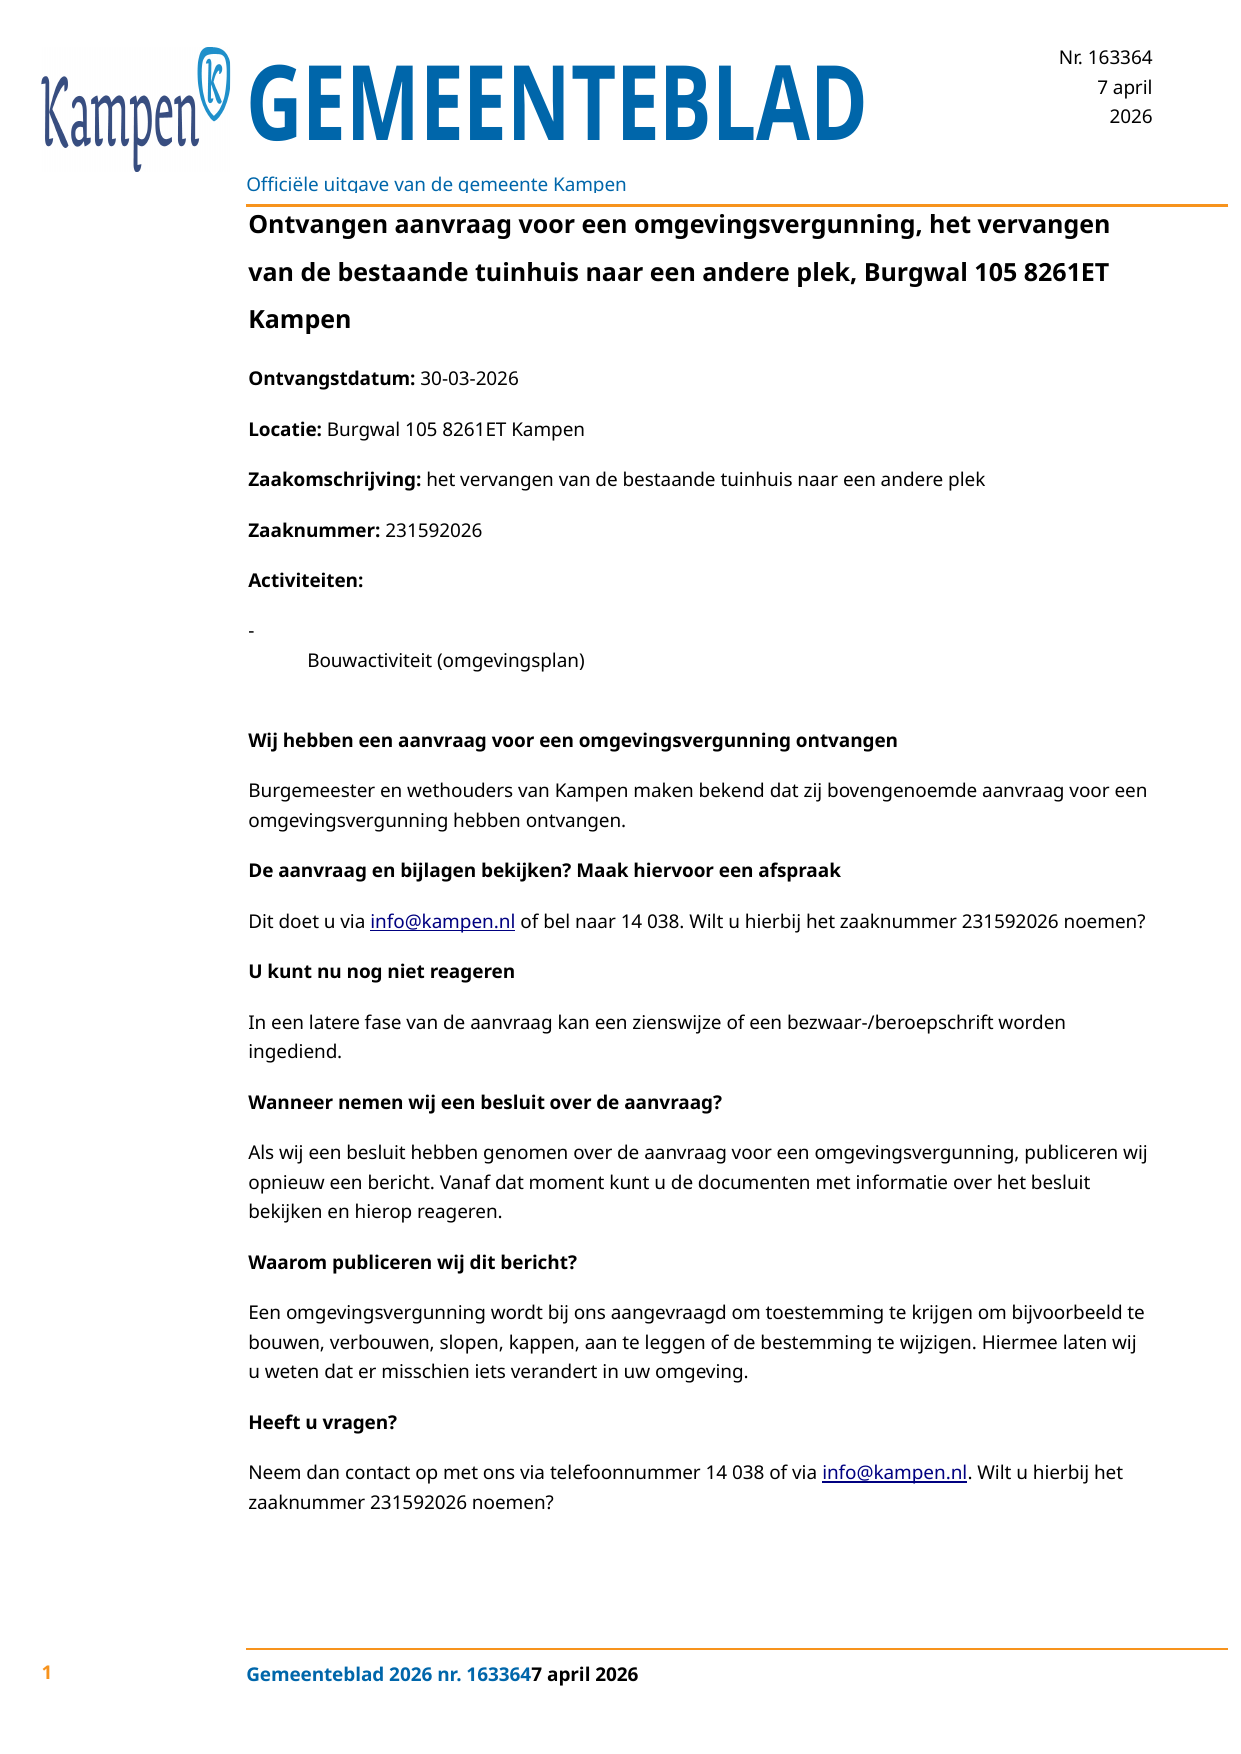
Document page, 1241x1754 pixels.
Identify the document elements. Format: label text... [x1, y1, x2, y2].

text Ontvangen aanvraag voor een omgevingsvergunning, het vervangen van de bestaande tuinhuis naar een andere plek, Burgwal 105 8261ET Kampen [248, 207, 1152, 336]
list Bouwactiviteit (omgevingsplan) [248, 647, 1152, 673]
text Een omgevingsvergunning wordt bij ons aangevraagd om toestemming te krijgen om bijvoorbeeld te bouwen, verbouwen, slopen, kappen, aan te leggen of de bestemming te wijzigen. Hiermee laten wij u weten dat er misschien iets verandert in uw omgeving. [248, 1299, 1152, 1384]
text Heeft u vragen? [248, 1409, 1152, 1434]
text Locatie: Burgwal 105 8261ET Kampen [248, 416, 1152, 442]
text Neem dan contact op met ons via telefoonnummer 14 038 of via info@kampen.nl. Wilt u hierbij het zaaknummer 231592026 noemen? [248, 1459, 1152, 1514]
text U kunt nu nog niet reageren [248, 958, 1152, 984]
text Zaakomschrijving: het vervangen van de bestaande tuinhuis naar een andere plek [248, 466, 1152, 492]
text De aanvraag en bijlagen bekijken? Maak hiervoor een afspraak [248, 858, 1152, 883]
text Burgemeester en wethouders van Kampen maken bekend dat zij bovengenoemde aanvraag voor een omgevingsvergunning hebben ontvangen. [248, 778, 1152, 833]
picture [41, 47, 231, 172]
text Als wij een besluit hebben genomen over de aanvraag voor een omgevingsvergunning, publiceren wij opnieuw een bericht. Vanaf dat moment kunt u de documenten met informatie over het besluit bekijken en hierop reageren. [248, 1139, 1152, 1224]
text Ontvangstdatum: 30-03-2026 [248, 366, 1152, 391]
text Dit doet u via info@kampen.nl of bel naar 14 038. Wilt u hierbij het zaaknummer 231592026 noemen? [248, 908, 1152, 934]
text Wij hebben een aanvraag voor een omgevingsvergunning ontvangen [248, 727, 1152, 753]
text Activiteiten: [248, 567, 1152, 593]
text Waarom publiceren wij dit bericht? [248, 1249, 1152, 1274]
text Zaaknummer: 231592026 [248, 517, 1152, 542]
text In een latere fase van de aanvraag kan een zienswijze of een bezwaar-/beroepschrift worden ingediend. [248, 1009, 1152, 1064]
text Wanneer nemen wij een besluit over de aanvraag? [248, 1089, 1152, 1114]
